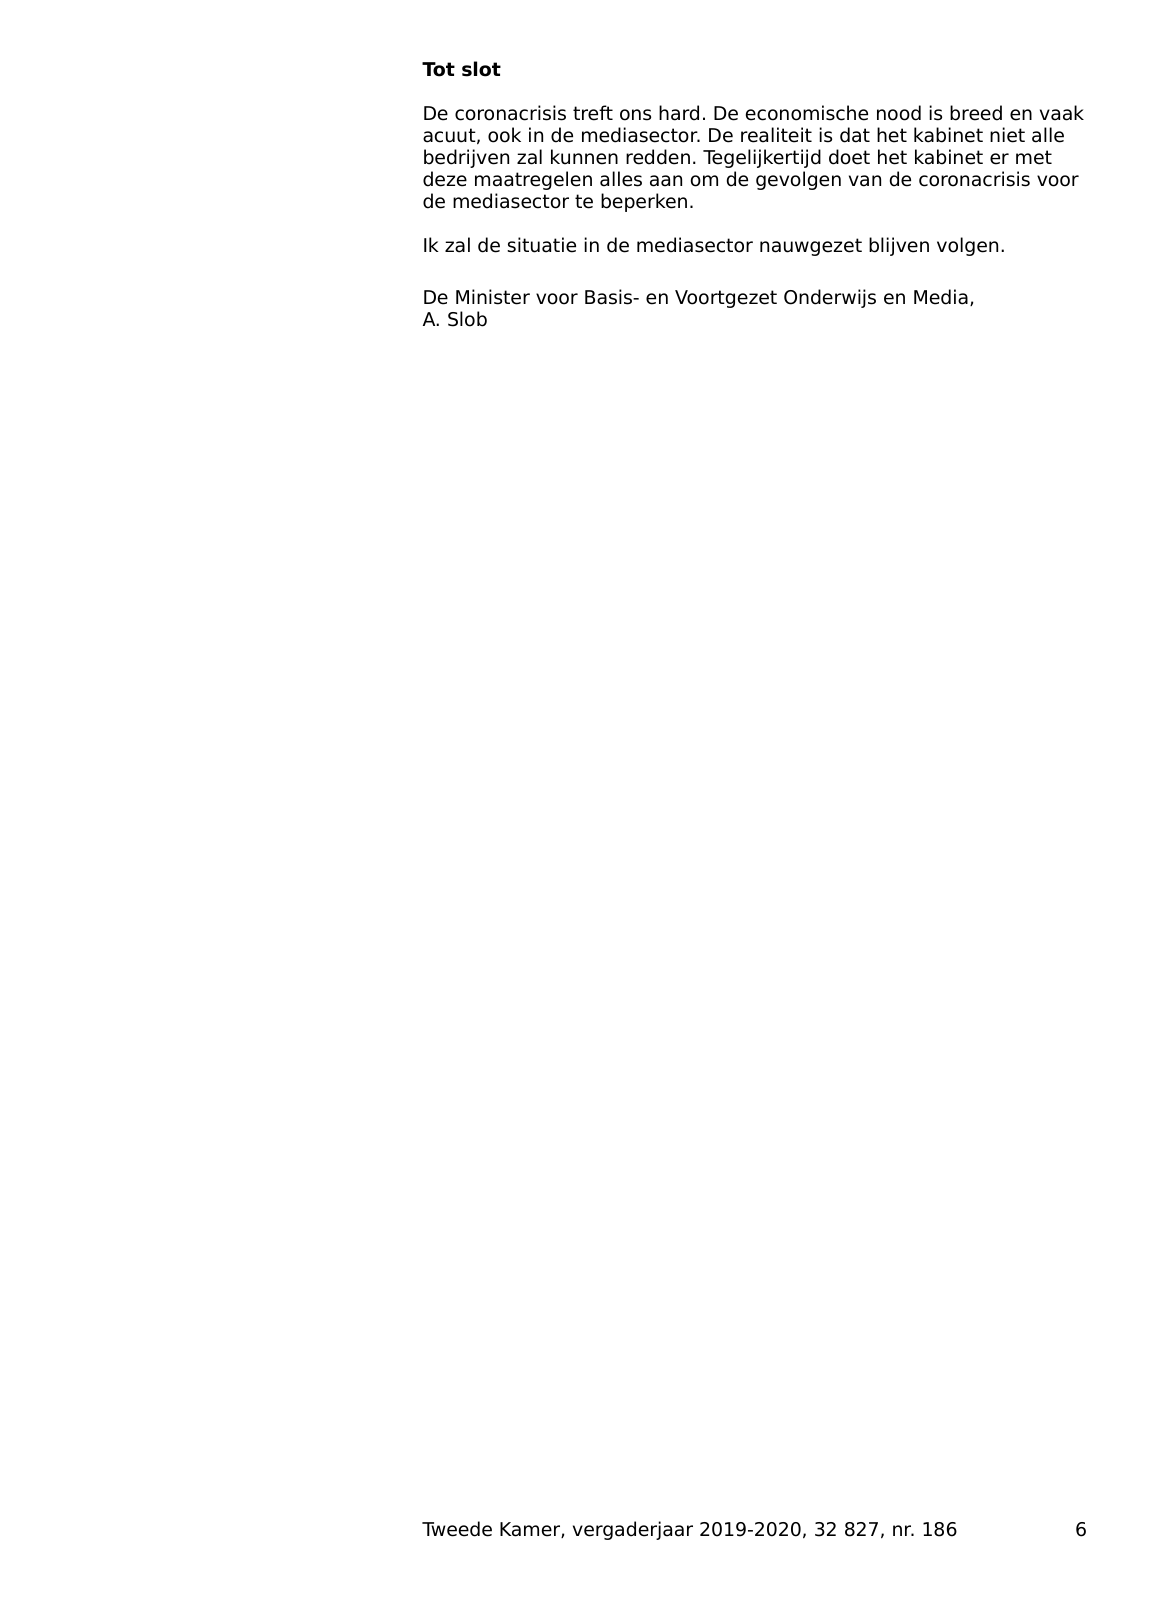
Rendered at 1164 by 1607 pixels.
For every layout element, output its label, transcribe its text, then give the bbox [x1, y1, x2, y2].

text Ik zal de situatie in de mediasector nauwgezet blijven volgen. [422, 235, 1087, 257]
subtitle Tot slot [422, 59, 1087, 81]
text De Minister voor Basis- en Voortgezet Onderwijs en Media, A. Slob [422, 287, 1087, 331]
text De coronacrisis treft ons hard. De economische nood is breed en vaak acuut, ook in de mediasector. De realiteit is dat het kabinet niet alle bedrijven zal kunnen redden. Tegelijkertijd doet het kabinet er met deze maatregelen alles aan om de gevolgen van de coronacrisis voor de mediasector te beperken. [422, 103, 1087, 213]
